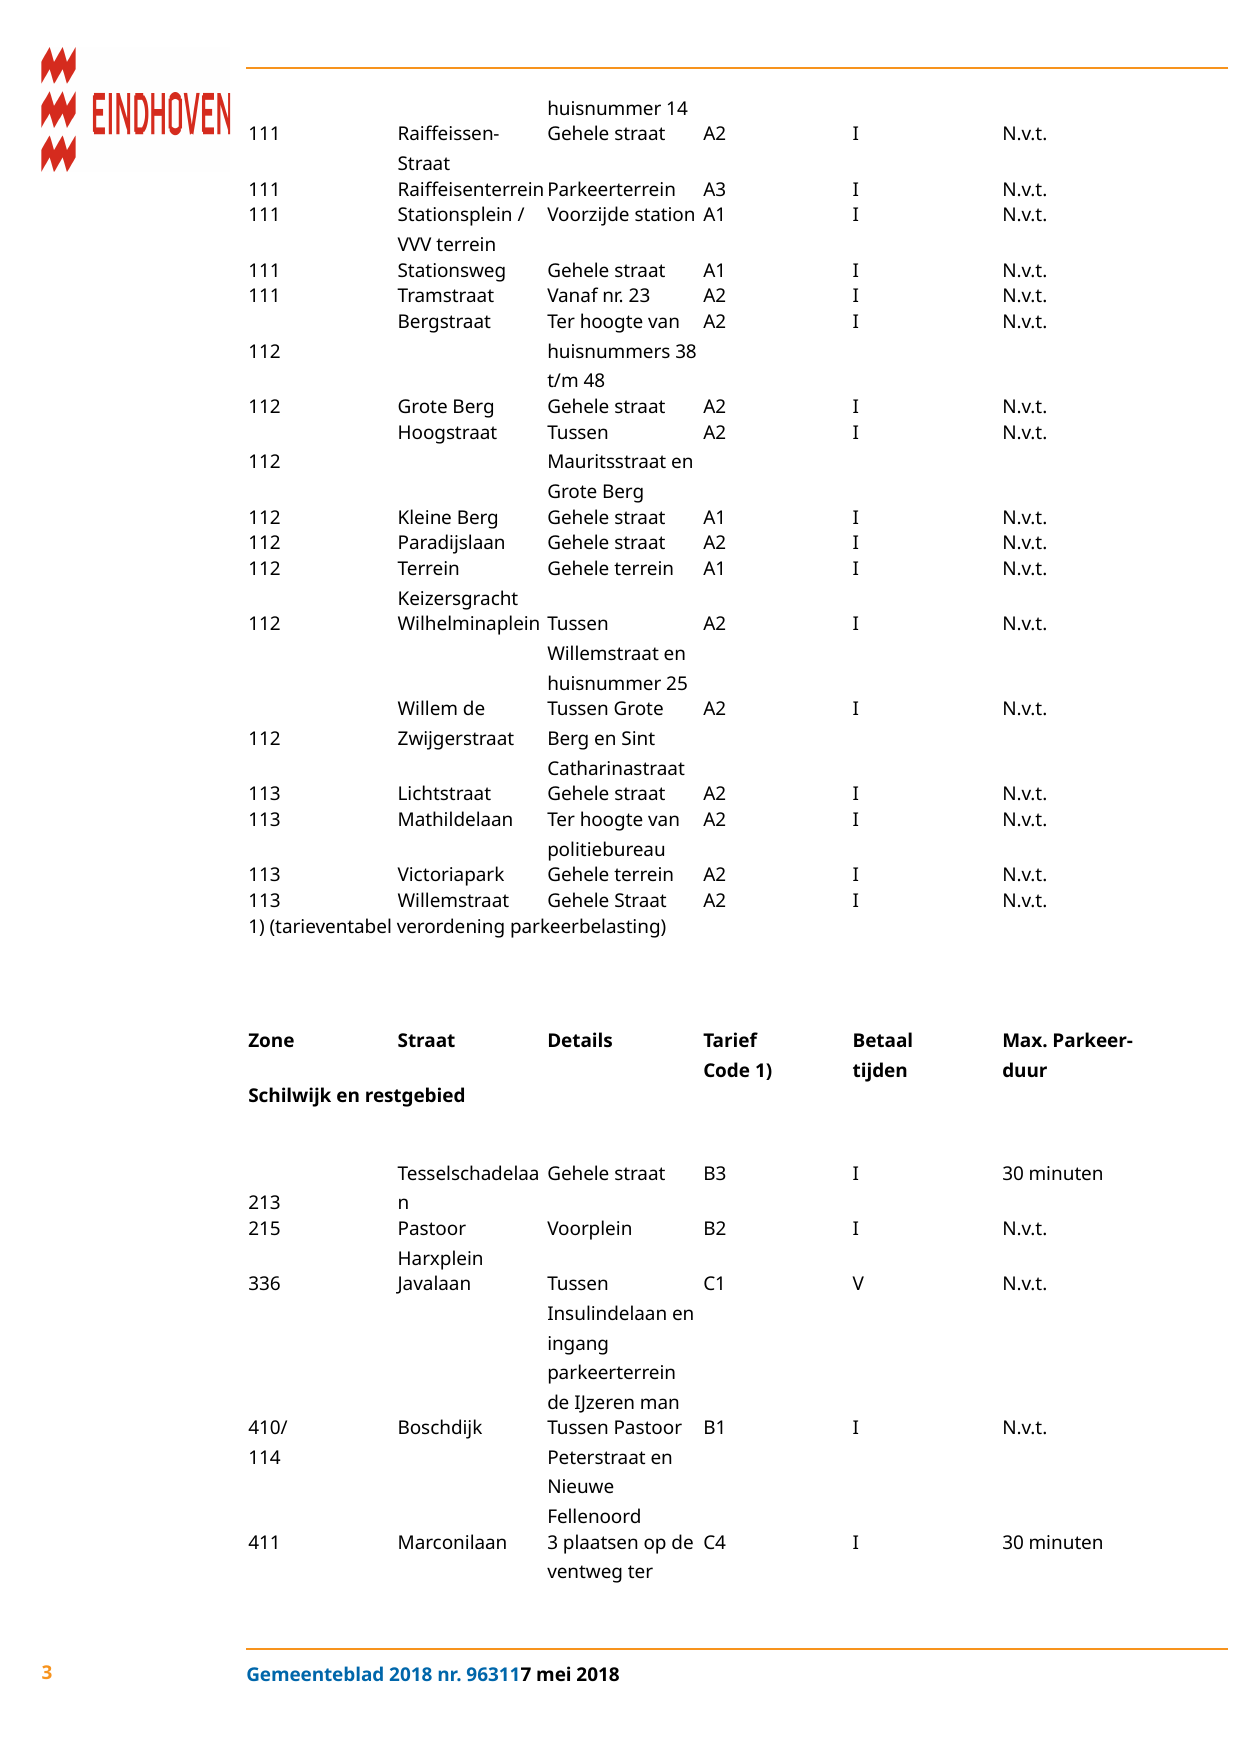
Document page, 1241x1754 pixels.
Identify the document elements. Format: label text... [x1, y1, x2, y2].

table_cell [703, 1109, 852, 1134]
table_cell N.v.t. [1002, 419, 1152, 504]
table_cell Vanaf nr. 23 [547, 283, 703, 308]
table_cell A1 [703, 257, 852, 283]
table_cell 30 minuten [1002, 1160, 1152, 1215]
table_cell A2 [703, 696, 852, 780]
table_cell Tramstraat [398, 283, 547, 308]
table_cell V [853, 1271, 1002, 1414]
table_cell I [853, 308, 1002, 393]
table_cell N.v.t. [1002, 530, 1152, 555]
table_cell Betaal tijden [853, 1028, 1002, 1083]
table_cell N.v.t. [1002, 257, 1152, 283]
table_cell Paradijslaan [398, 530, 547, 555]
table_cell 213 [248, 1160, 397, 1215]
table_cell Raiffeisenterrein [398, 176, 547, 202]
table_cell [853, 1109, 1002, 1134]
table_cell Max. Parkeer- duur [1002, 1028, 1152, 1083]
table_cell I [853, 1529, 1002, 1584]
table_cell Mathildelaan [398, 806, 547, 861]
table_cell I [853, 202, 1002, 257]
table_cell A2 [703, 861, 852, 887]
table_cell Bergstraat [398, 308, 547, 393]
table_cell [248, 95, 397, 121]
table_cell Details [547, 1028, 703, 1083]
table_cell [703, 1134, 852, 1160]
table_cell Schilwijk en restgebied [248, 1083, 1152, 1108]
table_cell Marconilaan [398, 1529, 547, 1584]
table_cell Tussen Insulindelaan en ingang parkeerterrein de IJzeren man [547, 1271, 703, 1414]
table_cell 111 [248, 202, 397, 257]
table_cell [703, 95, 852, 121]
table_cell Voorzijde station [547, 202, 703, 257]
table_cell 112 [248, 696, 397, 780]
table_cell N.v.t. [1002, 504, 1152, 529]
table_cell A2 [703, 283, 852, 308]
table_cell N.v.t. [1002, 202, 1152, 257]
table_cell [547, 1109, 703, 1134]
table_cell 111 [248, 176, 397, 202]
table_cell 113 [248, 861, 397, 887]
table_cell [853, 95, 1002, 121]
table_cell [398, 1109, 547, 1134]
table_cell 113 [248, 780, 397, 806]
table_cell N.v.t. [1002, 555, 1152, 611]
table_cell 113 [248, 887, 397, 913]
table_cell I [853, 257, 1002, 283]
table_cell Gehele terrein [547, 555, 703, 611]
table_cell huisnummer 14 [547, 95, 703, 121]
table_cell [1002, 95, 1152, 121]
table_cell N.v.t. [1002, 696, 1152, 780]
table_cell A1 [703, 202, 852, 257]
table_cell Gehele Straat [547, 887, 703, 913]
table_cell 111 [248, 121, 397, 176]
table_cell I [853, 780, 1002, 806]
table_cell A2 [703, 419, 852, 504]
table_cell Zone [248, 1028, 397, 1083]
table_cell B1 [703, 1415, 852, 1529]
table_cell A1 [703, 504, 852, 529]
table_cell Gehele straat [547, 393, 703, 419]
table_cell I [853, 806, 1002, 861]
table_cell [1002, 1109, 1152, 1134]
table_cell I [853, 611, 1002, 696]
table_cell Straat [398, 1028, 547, 1083]
table_cell B2 [703, 1215, 852, 1271]
table_cell I [853, 530, 1002, 555]
table_cell N.v.t. [1002, 176, 1152, 202]
table_cell Hoogstraat [398, 419, 547, 504]
table_cell Gehele straat [547, 121, 703, 176]
table_cell 215 [248, 1215, 397, 1271]
table_cell Gehele terrein [547, 861, 703, 887]
table_cell Gehele straat [547, 504, 703, 529]
table_cell A2 [703, 121, 852, 176]
table_cell [248, 1134, 397, 1160]
table_cell 112 [248, 308, 397, 393]
table_cell N.v.t. [1002, 1215, 1152, 1271]
table_cell Terrein Keizersgracht [398, 555, 547, 611]
table_cell Javalaan [398, 1271, 547, 1414]
table_cell B3 [703, 1160, 852, 1215]
table_cell I [853, 121, 1002, 176]
table_cell N.v.t. [1002, 861, 1152, 887]
table_cell [398, 95, 547, 121]
table_cell Willem de Zwijgerstraat [398, 696, 547, 780]
table_cell 112 [248, 530, 397, 555]
table_cell Kleine Berg [398, 504, 547, 529]
table_cell 111 [248, 283, 397, 308]
table_cell Gehele straat [547, 530, 703, 555]
table_cell N.v.t. [1002, 1415, 1152, 1529]
table_cell N.v.t. [1002, 806, 1152, 861]
table_cell Tarief Code 1) [703, 1028, 852, 1083]
table_cell Tesselschadelaan [398, 1160, 547, 1215]
table_cell Gehele straat [547, 780, 703, 806]
table_cell I [853, 555, 1002, 611]
table_cell 112 [248, 504, 397, 529]
table_cell Willemstraat [398, 887, 547, 913]
table_cell I [853, 419, 1002, 504]
table_cell I [853, 861, 1002, 887]
table_cell 112 [248, 555, 397, 611]
table_cell A2 [703, 393, 852, 419]
table_cell Voorplein [547, 1215, 703, 1271]
table_cell Tussen Pastoor Peterstraat en Nieuwe Fellenoord [547, 1415, 703, 1529]
table_cell 113 [248, 806, 397, 861]
table_cell A2 [703, 611, 852, 696]
table_cell 112 [248, 611, 397, 696]
table_cell A2 [703, 530, 852, 555]
table_cell N.v.t. [1002, 887, 1152, 913]
table_cell A2 [703, 806, 852, 861]
table_cell Ter hoogte van huisnummers 38 t/m 48 [547, 308, 703, 393]
table_cell A2 [703, 887, 852, 913]
table_cell C4 [703, 1529, 852, 1584]
table_cell Stationsplein / VVV terrein [398, 202, 547, 257]
table_cell 410/ 114 [248, 1415, 397, 1529]
table_cell N.v.t. [1002, 393, 1152, 419]
table_cell Raiffeissen- Straat [398, 121, 547, 176]
table_cell A2 [703, 308, 852, 393]
table_cell [547, 1134, 703, 1160]
table_cell Pastoor Harxplein [398, 1215, 547, 1271]
table_cell [398, 1134, 547, 1160]
table_cell N.v.t. [1002, 780, 1152, 806]
table_cell A2 [703, 780, 852, 806]
table_cell Wilhelminaplein [398, 611, 547, 696]
table_cell Victoriapark [398, 861, 547, 887]
table_cell [853, 1134, 1002, 1160]
table_cell Stationsweg [398, 257, 547, 283]
table_cell 336 [248, 1271, 397, 1414]
table_cell [1002, 1134, 1152, 1160]
table_cell Grote Berg [398, 393, 547, 419]
table_cell Gehele straat [547, 1160, 703, 1215]
table_cell Boschdijk [398, 1415, 547, 1529]
table_cell 3 plaatsen op de ventweg ter [547, 1529, 703, 1584]
table_cell Ter hoogte van politiebureau [547, 806, 703, 861]
table_cell I [853, 1415, 1002, 1529]
picture [41, 47, 231, 172]
table_cell N.v.t. [1002, 611, 1152, 696]
table_cell Tussen Grote Berg en Sint Catharinastraat [547, 696, 703, 780]
table_cell Parkeerterrein [547, 176, 703, 202]
table_cell Gehele straat [547, 257, 703, 283]
table_cell 111 [248, 257, 397, 283]
table_cell I [853, 283, 1002, 308]
table_cell 411 [248, 1529, 397, 1584]
table_cell A3 [703, 176, 852, 202]
table_cell N.v.t. [1002, 1271, 1152, 1414]
table_cell 112 [248, 393, 397, 419]
table_cell N.v.t. [1002, 121, 1152, 176]
table_cell 112 [248, 419, 397, 504]
table_cell [248, 1109, 397, 1134]
table_cell I [853, 1160, 1002, 1215]
table_cell I [853, 176, 1002, 202]
table_cell Lichtstraat [398, 780, 547, 806]
table_cell N.v.t. [1002, 308, 1152, 393]
table_cell I [853, 887, 1002, 913]
table_cell I [853, 393, 1002, 419]
table_cell I [853, 504, 1002, 529]
table_cell 1) (tarieventabel verordening parkeerbelasting) [248, 913, 1152, 1027]
table_cell C1 [703, 1271, 852, 1414]
table_cell I [853, 1215, 1002, 1271]
table_cell I [853, 696, 1002, 780]
table_cell 30 minuten [1002, 1529, 1152, 1584]
table_cell Tussen Mauritsstraat en Grote Berg [547, 419, 703, 504]
table_cell A1 [703, 555, 852, 611]
table_cell Tussen Willemstraat en huisnummer 25 [547, 611, 703, 696]
table_cell N.v.t. [1002, 283, 1152, 308]
